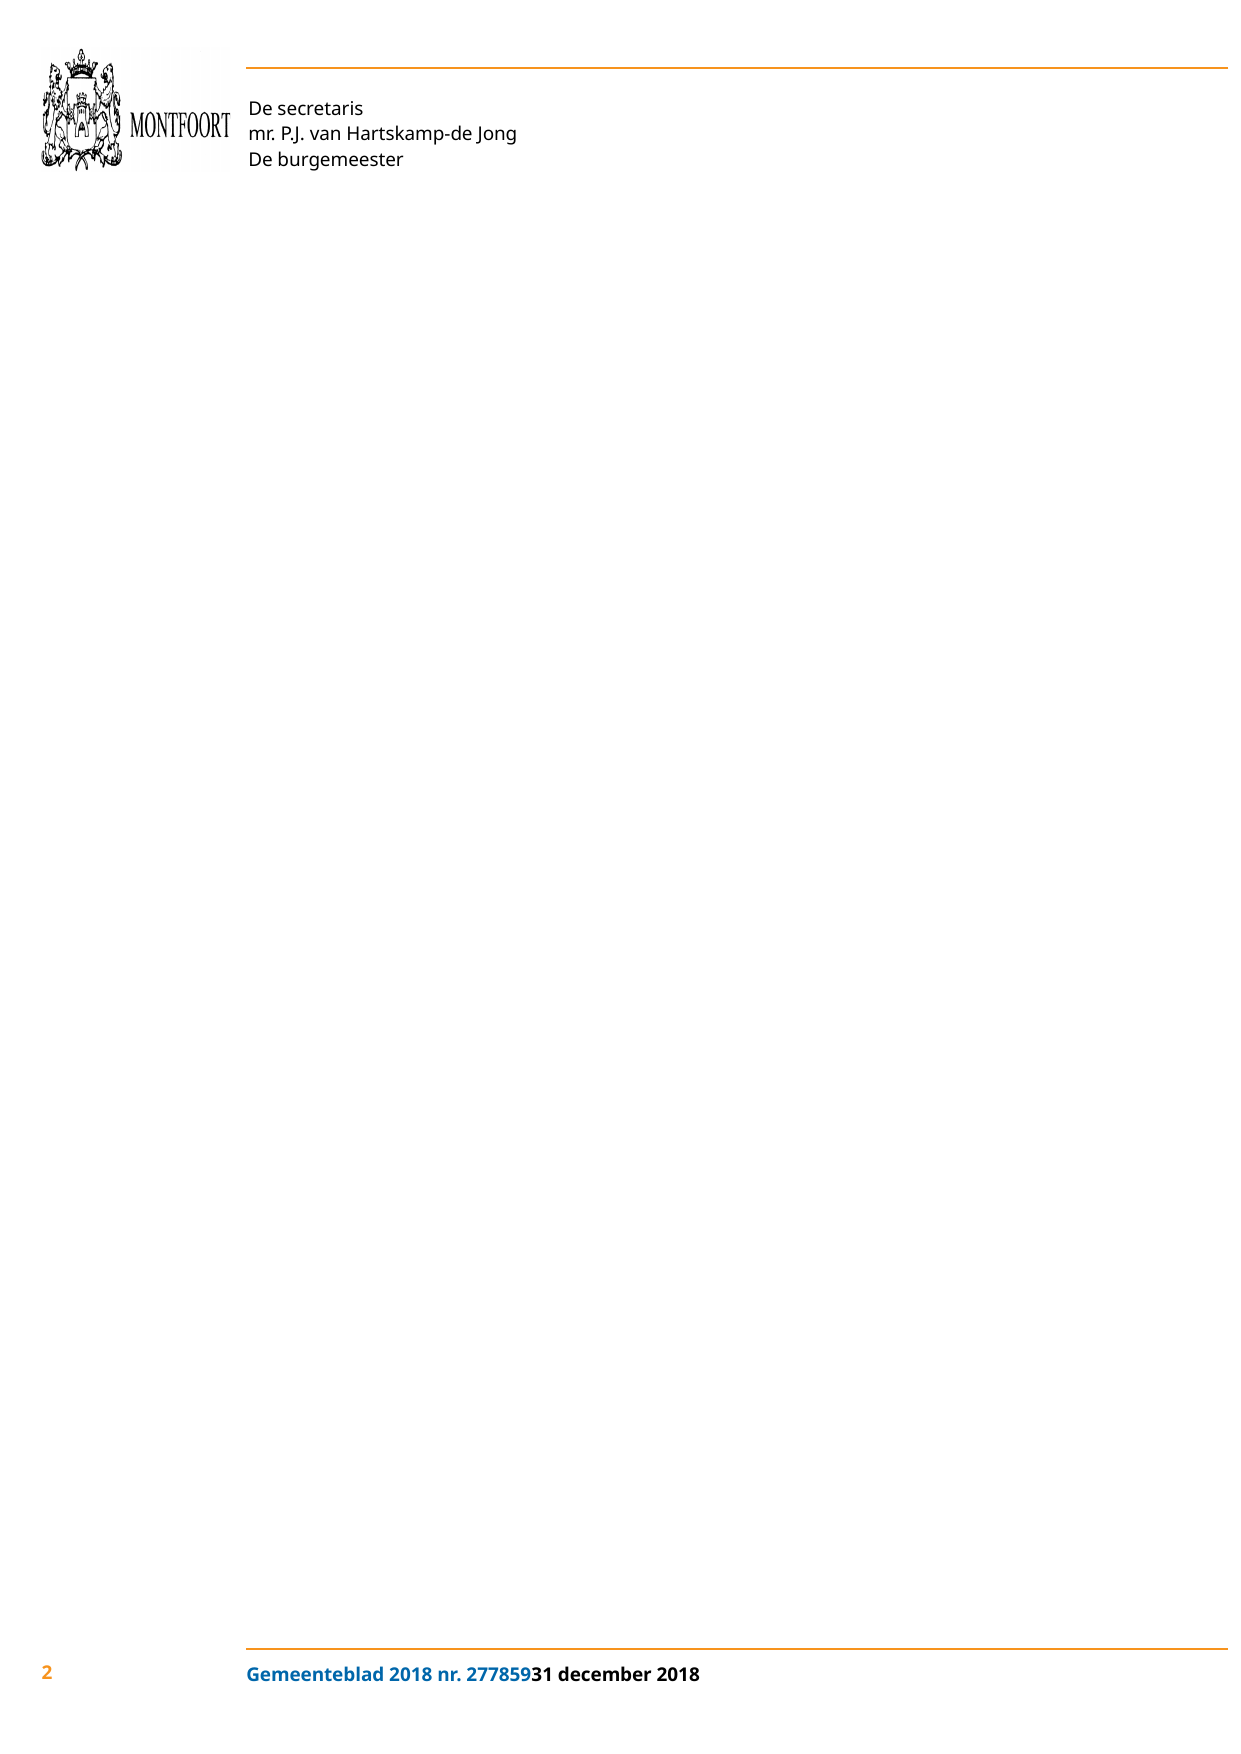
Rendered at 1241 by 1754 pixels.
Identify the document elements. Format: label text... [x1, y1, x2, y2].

text mr. P.J. van Hartskamp-de Jong [248, 121, 1152, 146]
picture [41, 47, 231, 172]
text De secretaris [248, 95, 1152, 121]
text De burgemeester [248, 146, 1152, 172]
